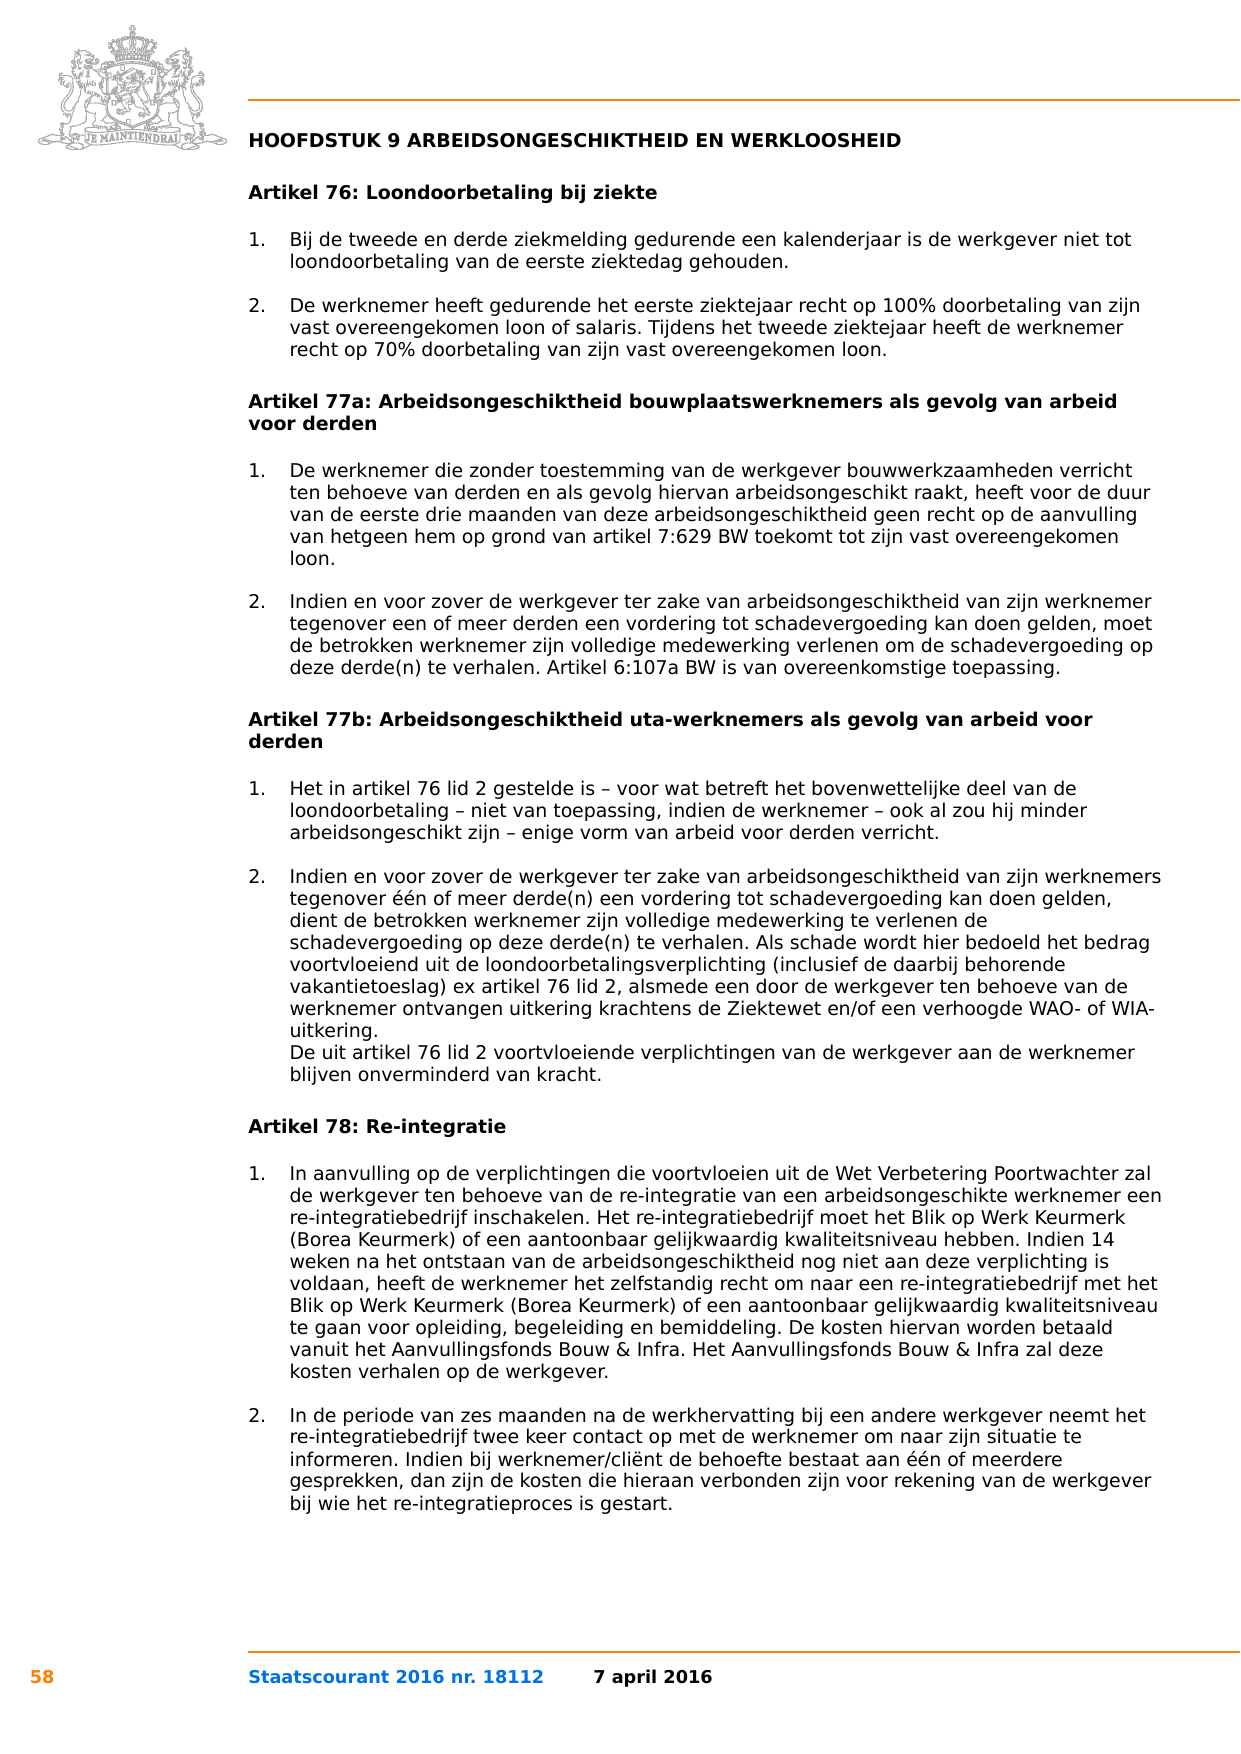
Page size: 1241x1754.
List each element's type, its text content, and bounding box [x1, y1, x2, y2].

text 1. De werknemer die zonder toestemming van de werkgever bouwwerkzaamheden verricht ten behoeve van derden en als gevolg hiervan arbeidsongeschikt raakt, heeft voor de duur van de eerste drie maanden van deze arbeidsongeschiktheid geen recht op de aanvulling van hetgeen hem op grond van artikel 7:629 BW toekomt tot zijn vast overeengekomen loon. [248, 459, 1163, 569]
text 1. Bij de tweede en derde ziekmelding gedurende een kalenderjaar is de werkgever niet tot loondoorbetaling van de eerste ziektedag gehouden. [248, 229, 1163, 273]
subtitle Artikel 77b: Arbeidsongeschiktheid uta-werknemers als gevolg van arbeid voor derden [248, 709, 1163, 753]
text 2. Indien en voor zover de werkgever ter zake van arbeidsongeschiktheid van zijn werknemers tegenover één of meer derde(n) een vordering tot schadevergoeding kan doen gelden, dient de betrokken werknemer zijn volledige medewerking te verlenen de schadevergoeding op deze derde(n) te verhalen. Als schade wordt hier bedoeld het bedrag voortvloeiend uit de loondoorbetalingsverplichting (inclusief de daarbij behorende vakantietoeslag) ex artikel 76 lid 2, alsmede een door de werkgever ten behoeve van de werknemer ontvangen uitkering krachtens de Ziektewet en/of een verhoogde WAO- of WIA-uitkering. [248, 866, 1163, 1042]
text 2. Indien en voor zover de werkgever ter zake van arbeidsongeschiktheid van zijn werknemer tegenover een of meer derden een vordering tot schadevergoeding kan doen gelden, moet de betrokken werknemer zijn volledige medewerking verlenen om de schadevergoeding op deze derde(n) te verhalen. Artikel 6:107a BW is van overeenkomstige toepassing. [248, 591, 1163, 679]
text De uit artikel 76 lid 2 voortvloeiende verplichtingen van de werkgever aan de werknemer blijven onverminderd van kracht. [289, 1042, 1163, 1086]
subtitle HOOFDSTUK 9 ARBEIDSONGESCHIKTHEID EN WERKLOOSHEID [248, 130, 1163, 152]
subtitle Artikel 76: Loondoorbetaling bij ziekte [248, 182, 1163, 204]
text 1. Het in artikel 76 lid 2 gestelde is – voor wat betreft het bovenwettelijke deel van de loondoorbetaling – niet van toepassing, indien de werknemer – ook al zou hij minder arbeidsongeschikt zijn – enige vorm van arbeid voor derden verricht. [248, 778, 1163, 844]
text 2. De werknemer heeft gedurende het eerste ziektejaar recht op 100% doorbetaling van zijn vast overeengekomen loon of salaris. Tijdens het tweede ziektejaar heeft de werknemer recht op 70% doorbetaling van zijn vast overeengekomen loon. [248, 295, 1163, 361]
text 1. In aanvulling op de verplichtingen die voortvloeien uit de Wet Verbetering Poortwachter zal de werkgever ten behoeve van de re-integratie van een arbeidsongeschikte werknemer een re-integratiebedrijf inschakelen. Het re-integratiebedrijf moet het Blik op Werk Keurmerk (Borea Keurmerk) of een aantoonbaar gelijkwaardig kwaliteitsniveau hebben. Indien 14 weken na het ontstaan van de arbeidsongeschiktheid nog niet aan deze verplichting is voldaan, heeft de werknemer het zelfstandig recht om naar een re-integratiebedrijf met het Blik op Werk Keurmerk (Borea Keurmerk) of een aantoonbaar gelijkwaardig kwaliteitsniveau te gaan voor opleiding, begeleiding en bemiddeling. De kosten hiervan worden betaald vanuit het Aanvullingsfonds Bouw & Infra. Het Aanvullingsfonds Bouw & Infra zal deze kosten verhalen op de werkgever. [248, 1163, 1163, 1383]
text 2. In de periode van zes maanden na de werkhervatting bij een andere werkgever neemt het re-integratiebedrijf twee keer contact op met de werknemer om naar zijn situatie te informeren. Indien bij werknemer/cliënt de behoefte bestaat aan één of meerdere gesprekken, dan zijn de kosten die hieraan verbonden zijn voor rekening van de werkgever bij wie het re-integratieproces is gestart. [248, 1404, 1163, 1514]
subtitle Artikel 77a: Arbeidsongeschiktheid bouwplaatswerknemers als gevolg van arbeid voor derden [248, 391, 1163, 434]
picture [38, 25, 227, 150]
subtitle Artikel 78: Re-integratie [248, 1116, 1163, 1138]
